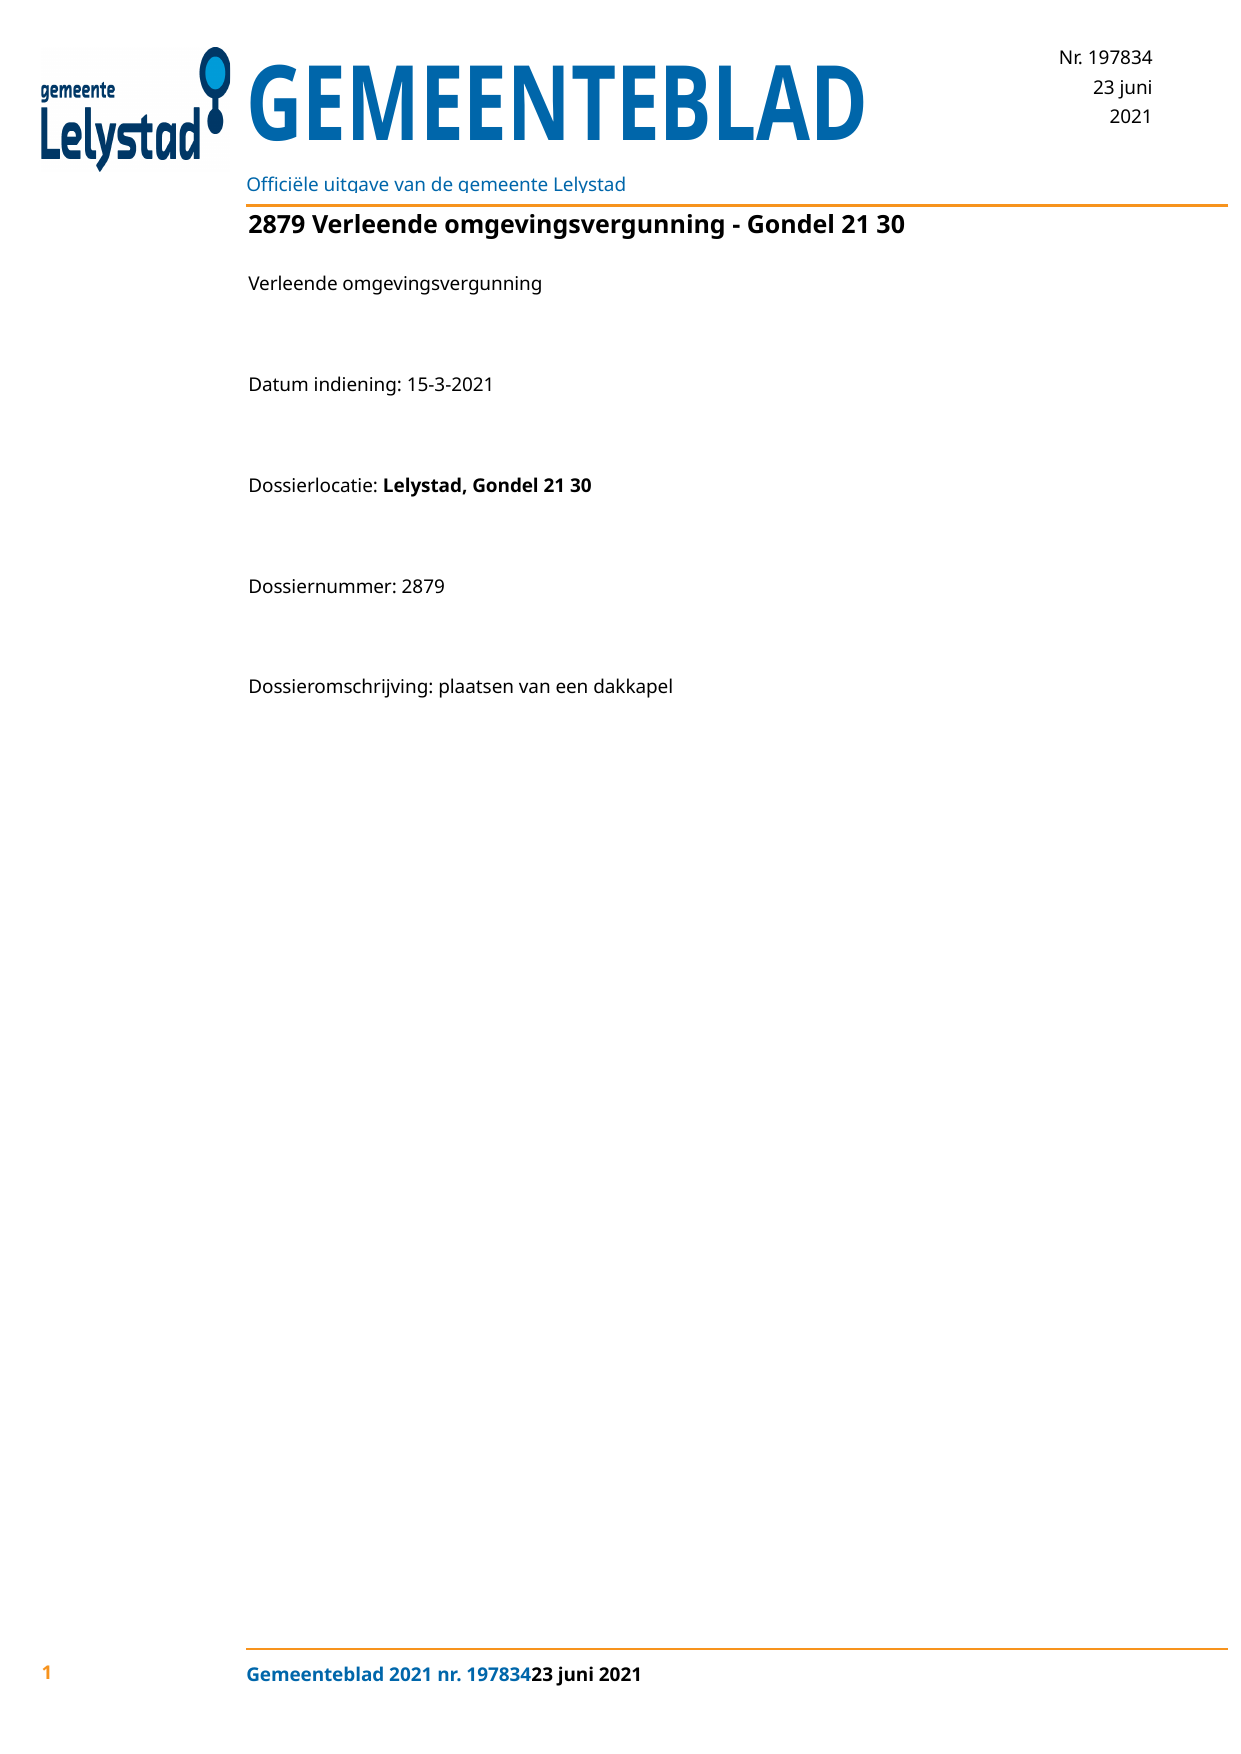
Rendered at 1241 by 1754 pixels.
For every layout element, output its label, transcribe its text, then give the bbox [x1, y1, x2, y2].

text Dossiernummer: 2879 [248, 573, 1152, 598]
text Dossieromschrijving: plaatsen van een dakkapel [248, 674, 1152, 699]
picture [41, 47, 231, 172]
text Datum indiening: 15-3-2021 [248, 371, 1152, 397]
text Dossierlocatie: Lelystad, Gondel 21 30 [248, 472, 1152, 498]
text 2879 Verleende omgevingsvergunning - Gondel 21 30 [248, 207, 1152, 241]
text Verleende omgevingsvergunning [248, 270, 1152, 296]
